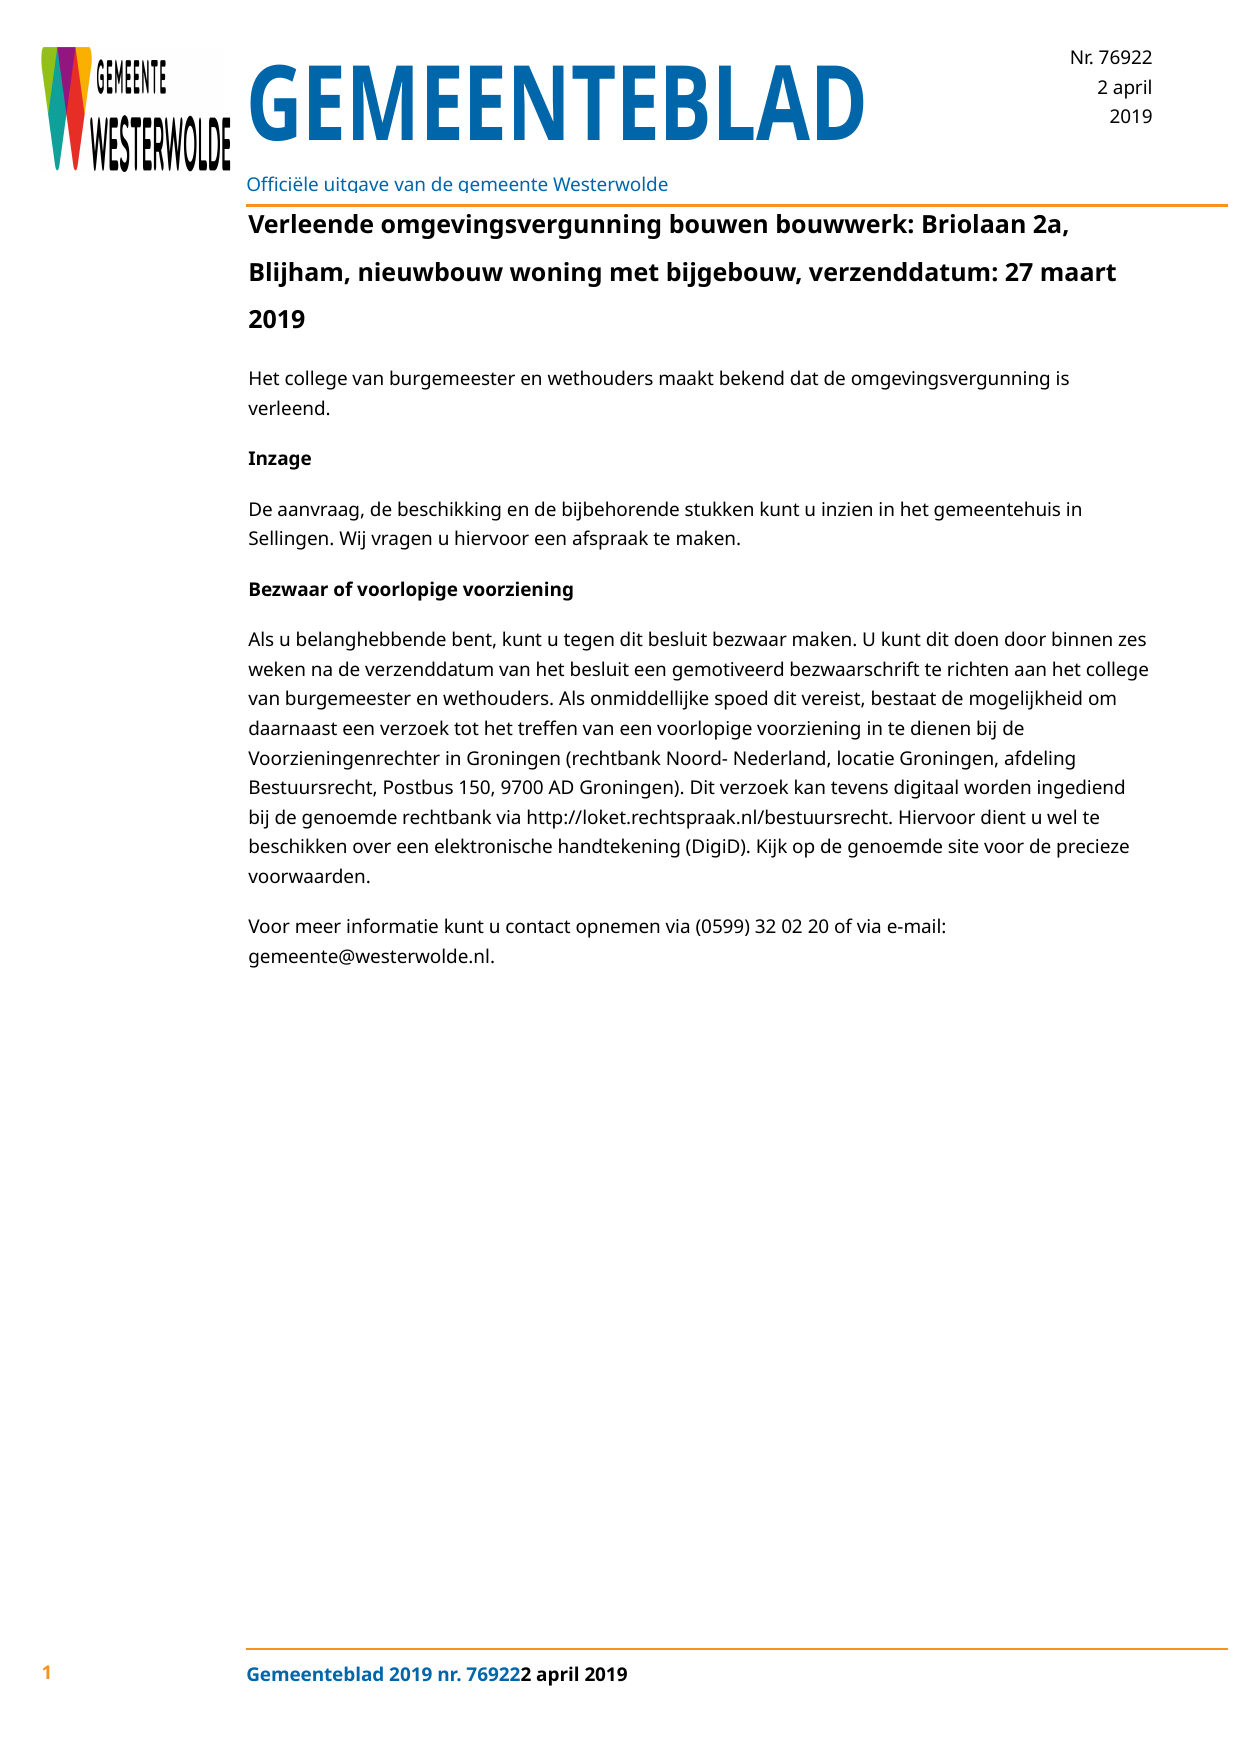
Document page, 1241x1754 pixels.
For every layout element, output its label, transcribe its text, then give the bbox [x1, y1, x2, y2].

text Voor meer informatie kunt u contact opnemen via (0599) 32 02 20 of via e-mail: gemeente@westerwolde.nl. [248, 913, 1152, 969]
text Inzage [248, 446, 1152, 471]
text Het college van burgemeester en wethouders maakt bekend dat de omgevingsvergunning is verleend. [248, 366, 1152, 421]
text Als u belanghebbende bent, kunt u tegen dit besluit bezwaar maken. U kunt dit doen door binnen zes weken na de verzenddatum van het besluit een gemotiveerd bezwaarschrift te richten aan het college van burgemeester en wethouders. Als onmiddellijke spoed dit vereist, bestaat de mogelijkheid om daarnaast een verzoek tot het treffen van een voorlopige voorziening in te dienen bij de Voorzieningenrechter in Groningen (rechtbank Noord- Nederland, locatie Groningen, afdeling Bestuursrecht, Postbus 150, 9700 AD Groningen). Dit verzoek kan tevens digitaal worden ingediend bij de genoemde rechtbank via http://loket.rechtspraak.nl/bestuursrecht. Hiervoor dient u wel te beschikken over een elektronische handtekening (DigiD). Kijk op de genoemde site voor de precieze voorwaarden. [248, 626, 1152, 889]
text Verleende omgevingsvergunning bouwen bouwwerk: Briolaan 2a, Blijham, nieuwbouw woning met bijgebouw, verzenddatum: 27 maart 2019 [248, 207, 1152, 336]
text Bezwaar of voorlopige voorziening [248, 576, 1152, 602]
text De aanvraag, de beschikking en de bijbehorende stukken kunt u inzien in het gemeentehuis in Sellingen. Wij vragen u hiervoor een afspraak te maken. [248, 496, 1152, 551]
picture [41, 47, 231, 172]
